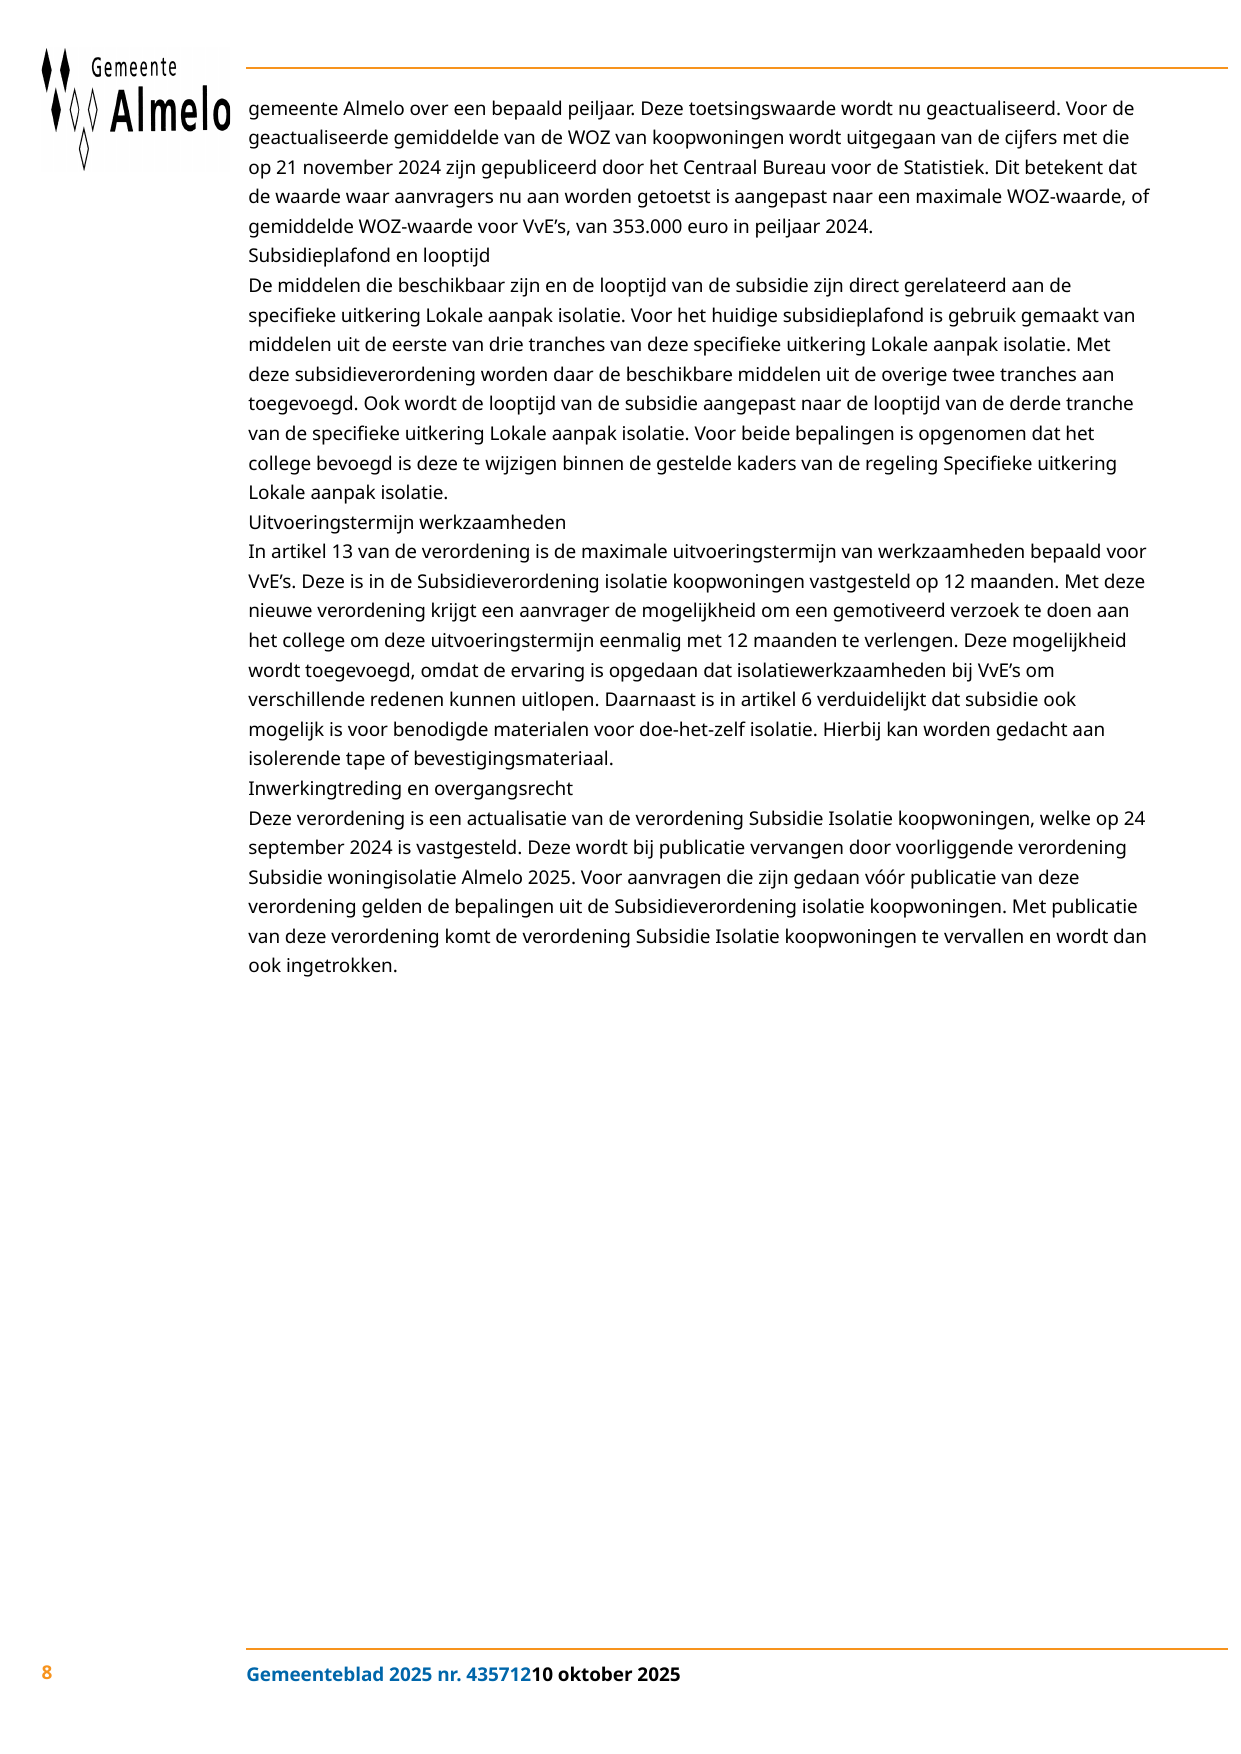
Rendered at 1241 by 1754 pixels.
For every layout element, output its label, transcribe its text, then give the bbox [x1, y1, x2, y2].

text Subsidieplafond en looptijd [248, 243, 1152, 268]
text Deze verordening is een actualisatie van de verordening Subsidie Isolatie koopwoningen, welke op 24 september 2024 is vastgesteld. Deze wordt bij publicatie vervangen door voorliggende verordening Subsidie woningisolatie Almelo 2025. Voor aanvragen die zijn gedaan vóór publicatie van deze verordening gelden de bepalingen uit de Subsidieverordening isolatie koopwoningen. Met publicatie van deze verordening komt de verordening Subsidie Isolatie koopwoningen te vervallen en wordt dan ook ingetrokken. [248, 805, 1152, 978]
text De middelen die beschikbaar zijn en de looptijd van de subsidie zijn direct gerelateerd aan de specifieke uitkering Lokale aanpak isolatie. Voor het huidige subsidieplafond is gebruik gemaakt van middelen uit de eerste van drie tranches van deze specifieke uitkering Lokale aanpak isolatie. Met deze subsidieverordening worden daar de beschikbare middelen uit de overige twee tranches aan toegevoegd. Ook wordt de looptijd van de subsidie aangepast naar de looptijd van de derde tranche van de specifieke uitkering Lokale aanpak isolatie. Voor beide bepalingen is opgenomen dat het college bevoegd is deze te wijzigen binnen de gestelde kaders van de regeling Specifieke uitkering Lokale aanpak isolatie. [248, 272, 1152, 505]
picture [41, 47, 231, 172]
text Inwerkingtreding en overgangsrecht [248, 775, 1152, 801]
text In artikel 13 van de verordening is de maximale uitvoeringstermijn van werkzaamheden bepaald voor VvE’s. Deze is in de Subsidieverordening isolatie koopwoningen vastgesteld op 12 maanden. Met deze nieuwe verordening krijgt een aanvrager de mogelijkheid om een gemotiveerd verzoek te doen aan het college om deze uitvoeringstermijn eenmalig met 12 maanden te verlengen. Deze mogelijkheid wordt toegevoegd, omdat de ervaring is opgedaan dat isolatiewerkzaamheden bij VvE’s om verschillende redenen kunnen uitlopen. Daarnaast is in artikel 6 verduidelijkt dat subsidie ook mogelijk is voor benodigde materialen voor doe-het-zelf isolatie. Hierbij kan worden gedacht aan isolerende tape of bevestigingsmateriaal. [248, 538, 1152, 771]
text gemeente Almelo over een bepaald peiljaar. Deze toetsingswaarde wordt nu geactualiseerd. Voor de geactualiseerde gemiddelde van de WOZ van koopwoningen wordt uitgegaan van de cijfers met die op 21 november 2024 zijn gepubliceerd door het Centraal Bureau voor de Statistiek. Dit betekent dat de waarde waar aanvragers nu aan worden getoetst is aangepast naar een maximale WOZ-waarde, of gemiddelde WOZ-waarde voor VvE’s, van 353.000 euro in peiljaar 2024. [248, 95, 1152, 239]
text Uitvoeringstermijn werkzaamheden [248, 509, 1152, 535]
